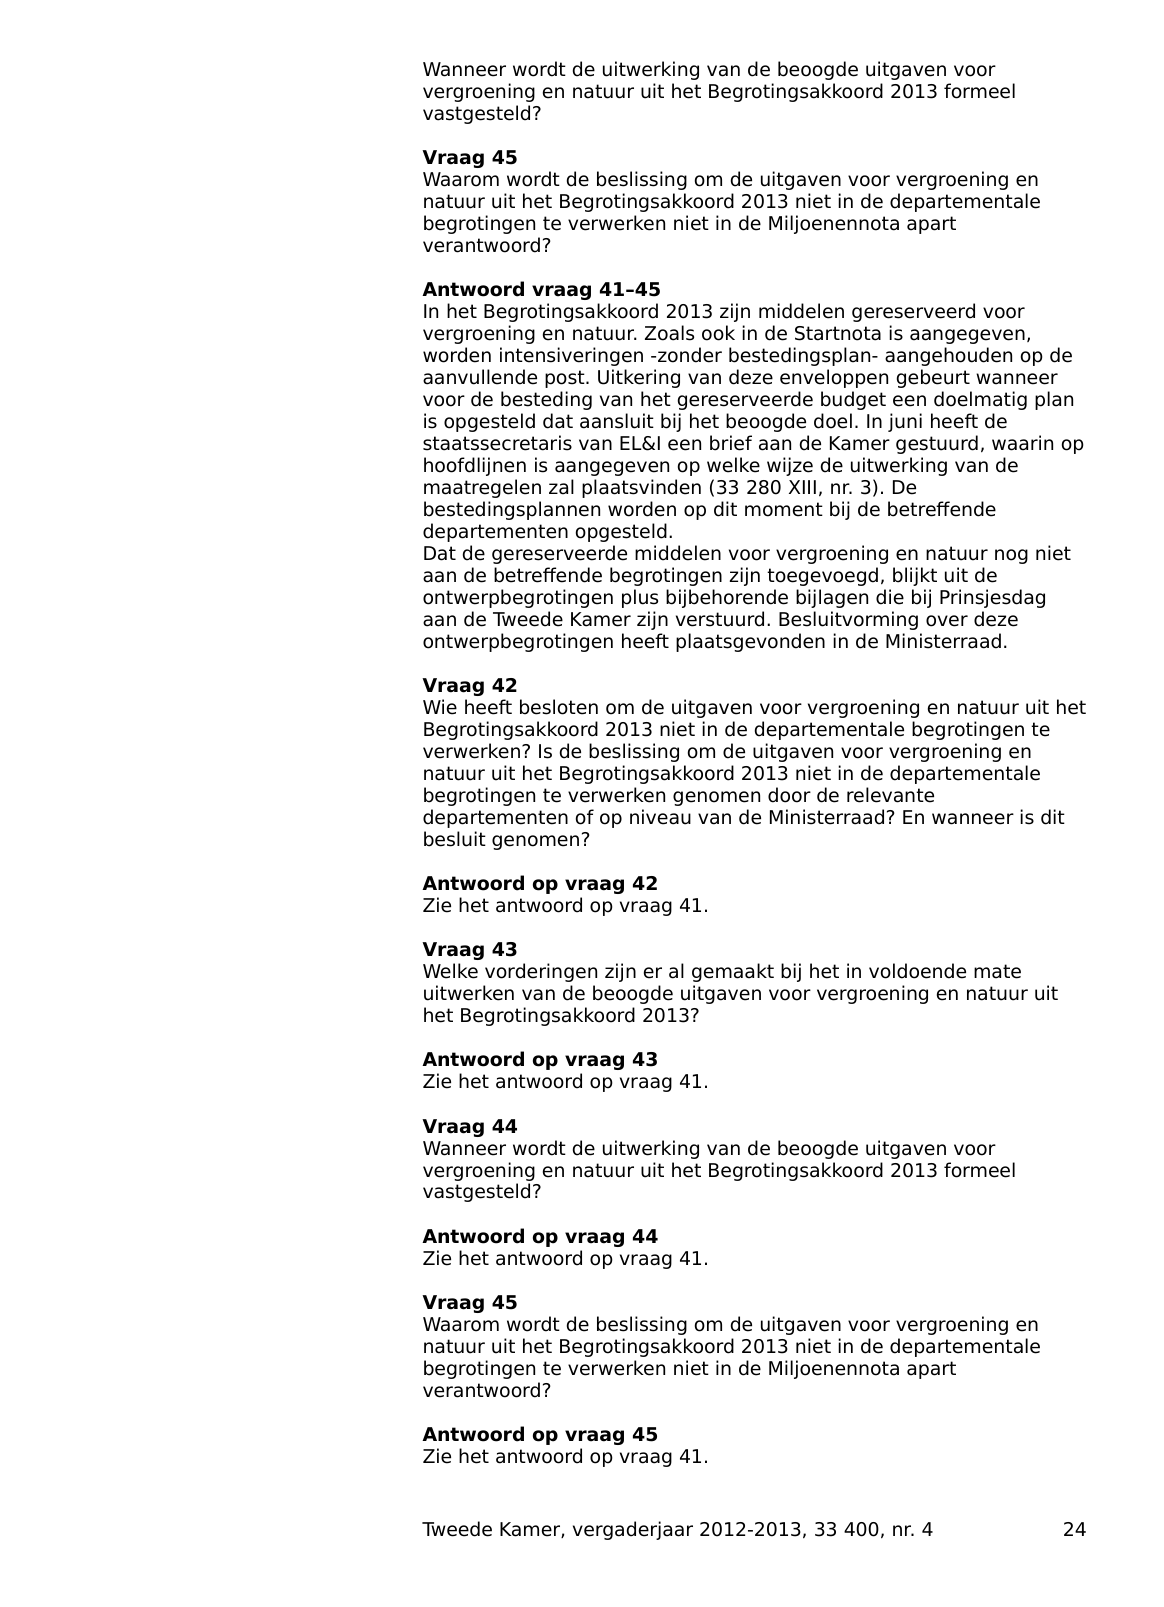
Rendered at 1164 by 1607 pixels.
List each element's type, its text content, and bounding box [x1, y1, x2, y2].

text Vraag 45 [422, 1292, 1087, 1314]
text Antwoord op vraag 45 [422, 1424, 1087, 1446]
text In het Begrotingsakkoord 2013 zijn middelen gereserveerd voor vergroening en natuur. Zoals ook in de Startnota is aangegeven, worden intensiveringen -zonder bestedingsplan- aangehouden op de aanvullende post. Uitkering van deze enveloppen gebeurt wanneer voor de besteding van het gereserveerde budget een doelmatig plan is opgesteld dat aansluit bij het beoogde doel. In juni heeft de staatssecretaris van EL&I een brief aan de Kamer gestuurd, waarin op hoofdlijnen is aangegeven op welke wijze de uitwerking van de maatregelen zal plaatsvinden (33 280 XIII, nr. 3). De bestedingsplannen worden op dit moment bij de betreffende departementen opgesteld. [422, 301, 1087, 543]
text Vraag 42 [422, 675, 1087, 697]
text Zie het antwoord op vraag 41. [422, 1446, 1087, 1468]
text Antwoord op vraag 44 [422, 1226, 1087, 1248]
text Wanneer wordt de uitwerking van de beoogde uitgaven voor vergroening en natuur uit het Begrotingsakkoord 2013 formeel vastgesteld? [422, 1137, 1087, 1203]
text Zie het antwoord op vraag 41. [422, 895, 1087, 917]
text besluit genomen? [422, 829, 1087, 851]
text Welke vorderingen zijn er al gemaakt bij het in voldoende mate uitwerken van de beoogde uitgaven voor vergroening en natuur uit het Begrotingsakkoord 2013? [422, 961, 1087, 1027]
text Waarom wordt de beslissing om de uitgaven voor vergroening en natuur uit het Begrotingsakkoord 2013 niet in de departementale begrotingen te verwerken niet in de Miljoenennota apart verantwoord? [422, 169, 1087, 257]
text Antwoord op vraag 43 [422, 1049, 1087, 1071]
text Vraag 43 [422, 939, 1087, 961]
text Dat de gereserveerde middelen voor vergroening en natuur nog niet aan de betreffende begrotingen zijn toegevoegd, blijkt uit de ontwerpbegrotingen plus bijbehorende bijlagen die bij Prinsjesdag aan de Tweede Kamer zijn verstuurd. Besluitvorming over deze ontwerpbegrotingen heeft plaatsgevonden in de Ministerraad. [422, 543, 1087, 653]
text Vraag 44 [422, 1116, 1087, 1137]
text Vraag 45 [422, 147, 1087, 169]
text Wie heeft besloten om de uitgaven voor vergroening en natuur uit het Begrotingsakkoord 2013 niet in de departementale begrotingen te verwerken? Is de beslissing om de uitgaven voor vergroening en natuur uit het Begrotingsakkoord 2013 niet in de departementale begrotingen te verwerken genomen door de relevante departementen of op niveau van de Ministerraad? En wanneer is dit [422, 697, 1087, 829]
text Zie het antwoord op vraag 41. [422, 1071, 1087, 1093]
text Antwoord op vraag 42 [422, 873, 1087, 895]
text Wanneer wordt de uitwerking van de beoogde uitgaven voor vergroening en natuur uit het Begrotingsakkoord 2013 formeel vastgesteld? [422, 59, 1087, 125]
text Antwoord vraag 41–45 [422, 279, 1087, 301]
text Zie het antwoord op vraag 41. [422, 1248, 1087, 1269]
text Waarom wordt de beslissing om de uitgaven voor vergroening en natuur uit het Begrotingsakkoord 2013 niet in de departementale begrotingen te verwerken niet in de Miljoenennota apart verantwoord? [422, 1314, 1087, 1402]
